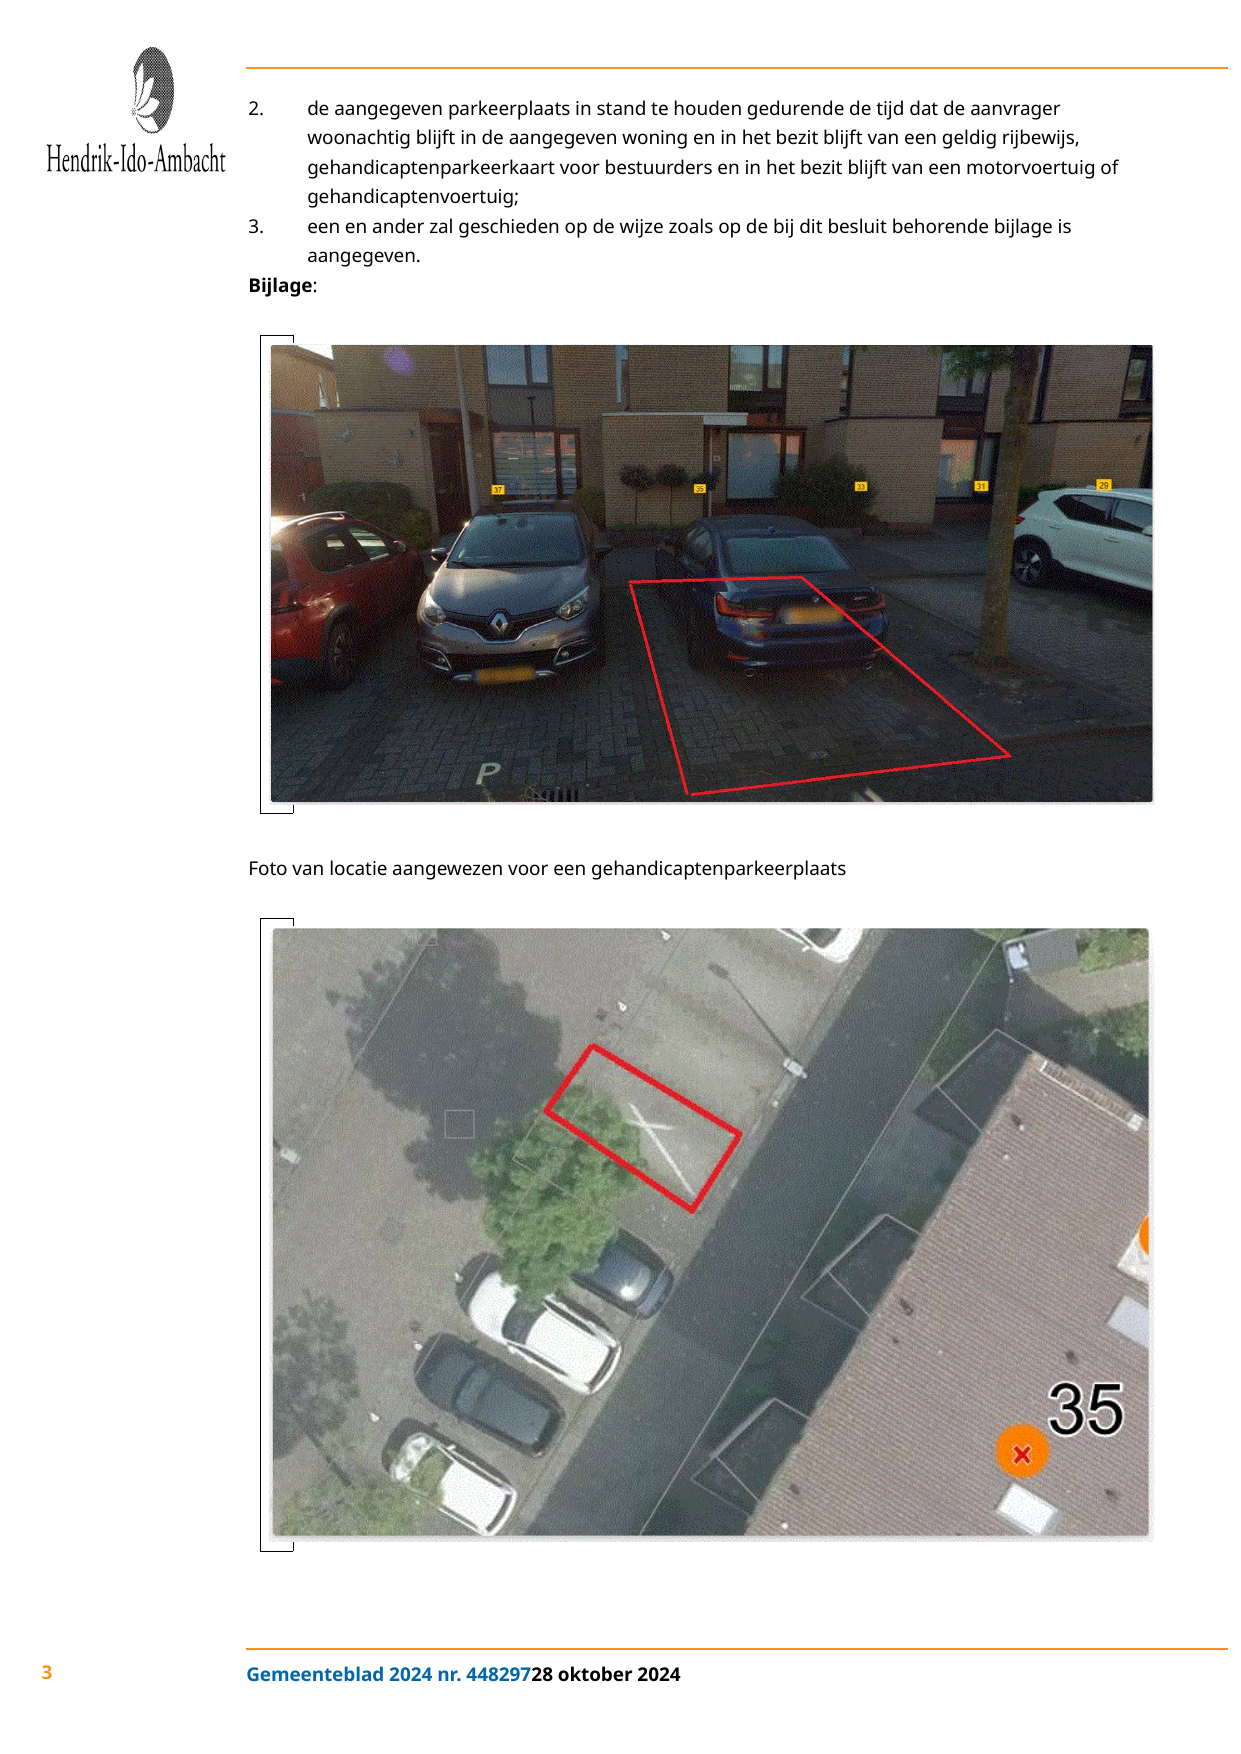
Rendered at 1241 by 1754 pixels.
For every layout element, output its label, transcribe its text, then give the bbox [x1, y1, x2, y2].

list de aangegeven parkeerplaats in stand te houden gedurende de tijd dat de aanvrager woonachtig blijft in de aangegeven woning en in het bezit blijft van een geldig rijbewijs, gehandicaptenparkeerkaart voor bestuurders en in het bezit blijft van een motorvoertuig of gehandicaptenvoertuig; [248, 95, 1152, 209]
picture [268, 926, 1155, 1542]
text Bijlage: [248, 272, 1152, 298]
picture [268, 343, 1155, 805]
list een en ander zal geschieden op de wijze zoals op de bij dit besluit behorende bijlage is aangegeven. [248, 213, 1152, 268]
picture [41, 47, 231, 172]
text Foto van locatie aangewezen voor een gehandicaptenparkeerplaats [248, 855, 1152, 881]
